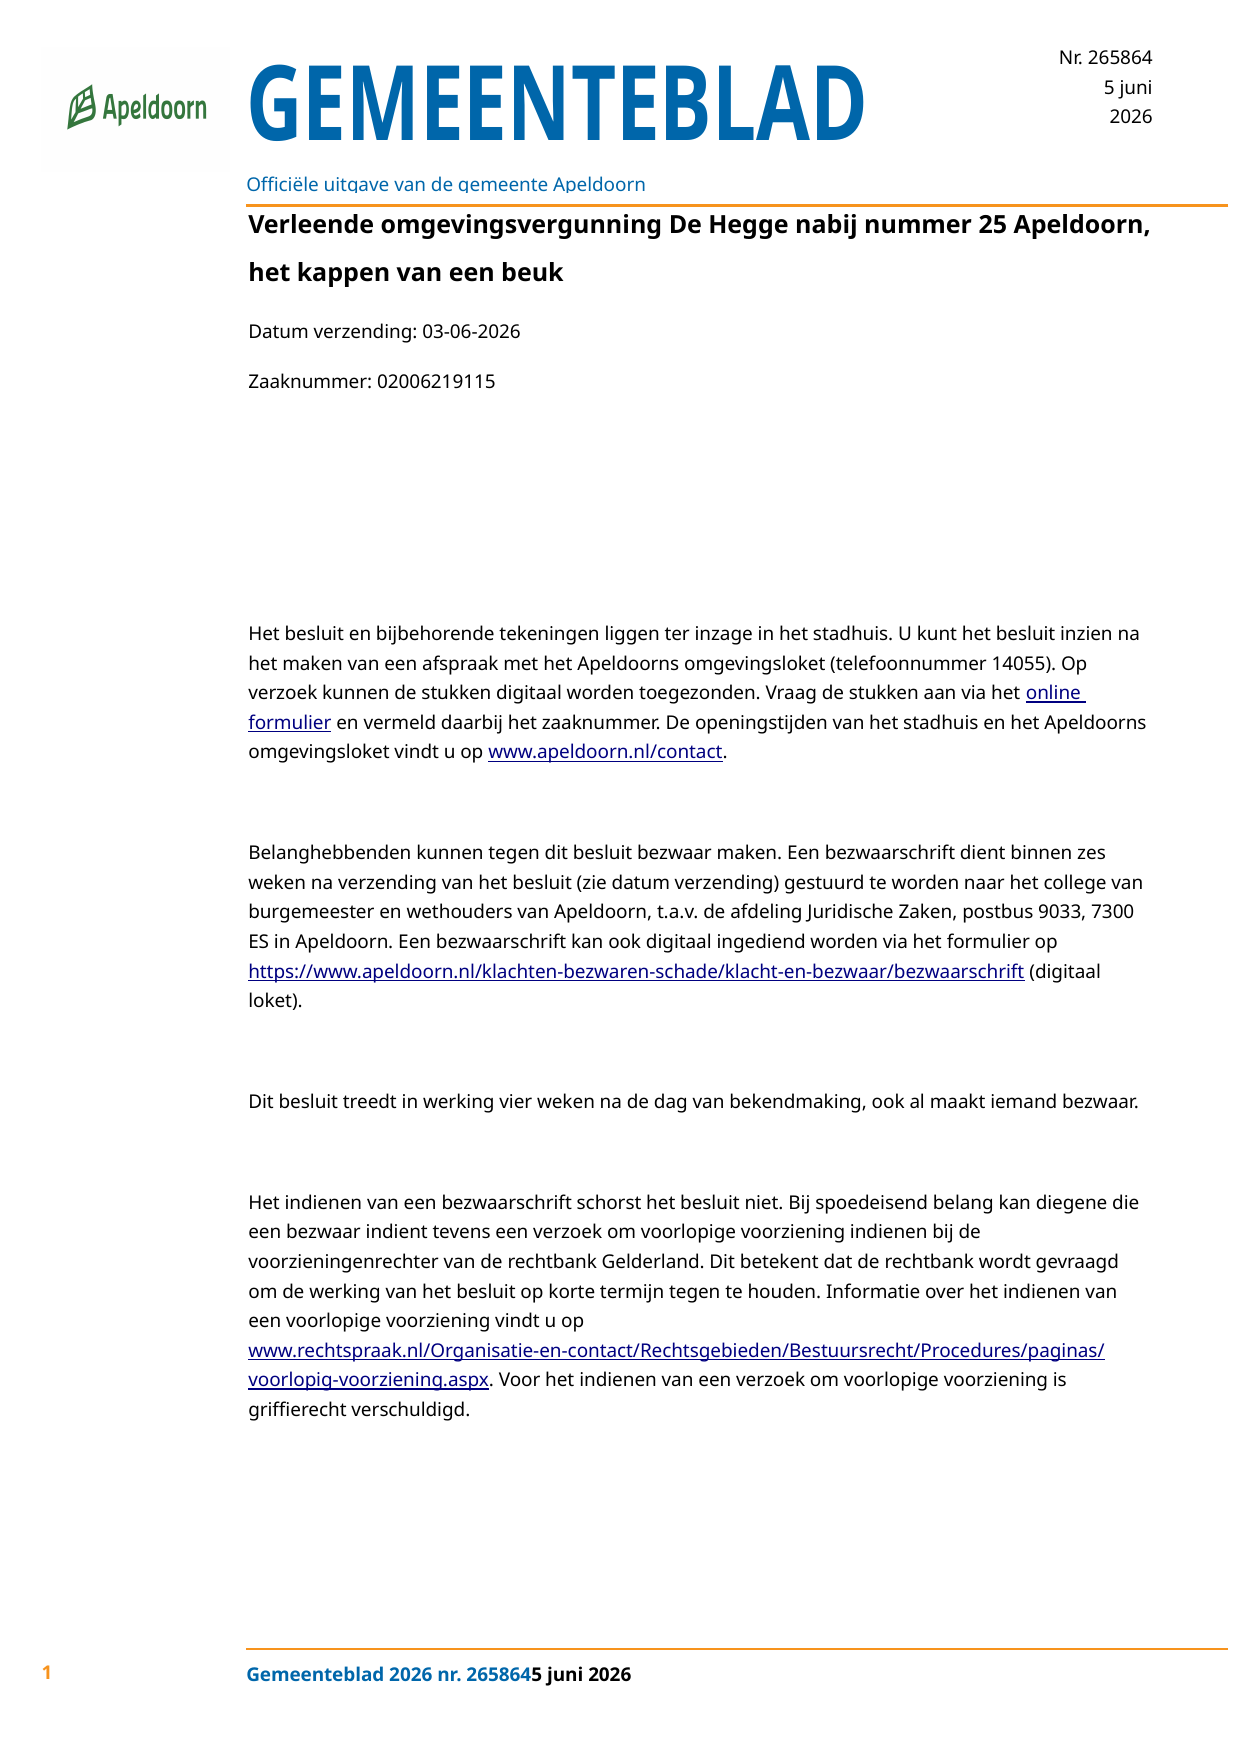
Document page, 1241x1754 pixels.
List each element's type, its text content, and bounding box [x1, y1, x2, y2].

text Verleende omgevingsvergunning De Hegge nabij nummer 25 Apeldoorn, het kappen van een beuk [248, 207, 1152, 288]
text Het indienen van een bezwaarschrift schorst het besluit niet. Bij spoedeisend belang kan diegene die een bezwaar indient tevens een verzoek om voorlopige voorziening indienen bij de voorzieningenrechter van de rechtbank Gelderland. Dit betekent dat de rechtbank wordt gevraagd om de werking van het besluit op korte termijn tegen te houden. Informatie over het indienen van een voorlopige voorziening vindt u op www.rechtspraak.nl/Organisatie-en-contact/Rechtsgebieden/Bestuursrecht/Procedures/paginas/voorlopig-voorziening.aspx. Voor het indienen van een verzoek om voorlopige voorziening is griffierecht verschuldigd. [248, 1189, 1152, 1422]
text Datum verzending: 03-06-2026 [248, 318, 1152, 344]
text Zaaknummer: 02006219115 [248, 368, 1152, 394]
text Het besluit en bijbehorende tekeningen liggen ter inzage in het stadhuis. U kunt het besluit inzien na het maken van een afspraak met het Apeldoorns omgevingsloket (telefoonnummer 14055). Op verzoek kunnen de stukken digitaal worden toegezonden. Vraag de stukken aan via het online formulier en vermeld daarbij het zaaknummer. De openingstijden van het stadhuis en het Apeldoorns omgevingsloket vindt u op www.apeldoorn.nl/contact. [248, 620, 1152, 764]
picture [41, 47, 231, 172]
text Dit besluit treedt in werking vier weken na de dag van bekendmaking, ook al maakt iemand bezwaar. [248, 1088, 1152, 1114]
text Belanghebbenden kunnen tegen dit besluit bezwaar maken. Een bezwaarschrift dient binnen zes weken na verzending van het besluit (zie datum verzending) gestuurd te worden naar het college van burgemeester en wethouders van Apeldoorn, t.a.v. de afdeling Juridische Zaken, postbus 9033, 7300 ES in Apeldoorn. Een bezwaarschrift kan ook digitaal ingediend worden via het formulier op https://www.apeldoorn.nl/klachten-bezwaren-schade/klacht-en-bezwaar/bezwaarschrift (digitaal loket). [248, 839, 1152, 1013]
